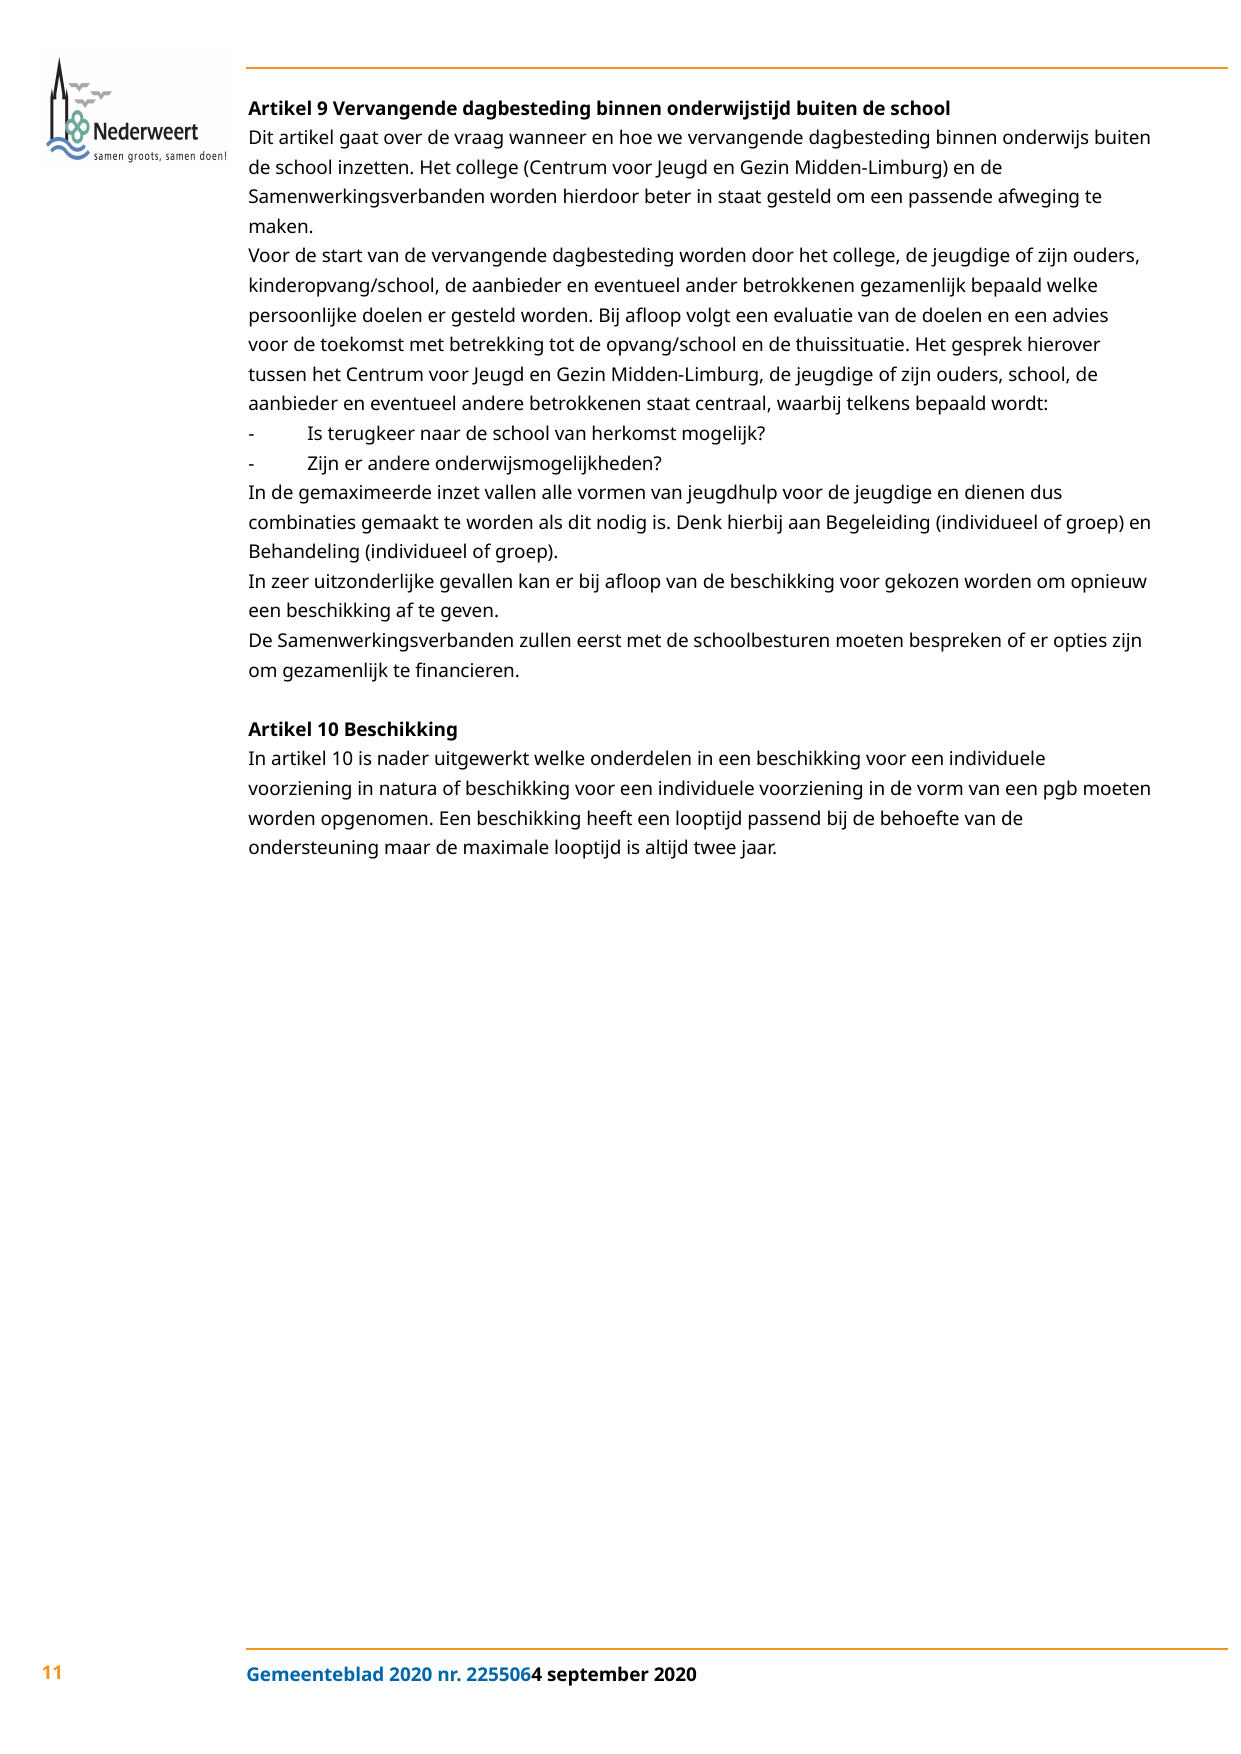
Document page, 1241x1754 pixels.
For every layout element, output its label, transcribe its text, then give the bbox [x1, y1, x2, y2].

text Voor de start van de vervangende dagbesteding worden door het college, de jeugdige of zijn ouders, kinderopvang/school, de aanbieder en eventueel ander betrokkenen gezamenlijk bepaald welke persoonlijke doelen er gesteld worden. Bij afloop volgt een evaluatie van de doelen en een advies voor de toekomst met betrekking tot de opvang/school en de thuissituatie. Het gesprek hierover tussen het Centrum voor Jeugd en Gezin Midden-Limburg, de jeugdige of zijn ouders, school, de aanbieder en eventueel andere betrokkenen staat centraal, waarbij telkens bepaald wordt: [248, 243, 1152, 416]
picture [41, 47, 231, 172]
text Dit artikel gaat over de vraag wanneer en hoe we vervangende dagbesteding binnen onderwijs buiten de school inzetten. Het college (Centrum voor Jeugd en Gezin Midden-Limburg) en de Samenwerkingsverbanden worden hierdoor beter in staat gesteld om een passende afweging te maken. [248, 124, 1152, 239]
list Is terugkeer naar de school van herkomst mogelijk? [248, 420, 1152, 446]
text De Samenwerkingsverbanden zullen eerst met de schoolbesturen moeten bespreken of er opties zijn om gezamenlijk te financieren. [248, 627, 1152, 683]
text In de gemaximeerde inzet vallen alle vormen van jeugdhulp voor de jeugdige en dienen dus combinaties gemaakt te worden als dit nodig is. Denk hierbij aan Begeleiding (individueel of groep) en Behandeling (individueel of groep). [248, 479, 1152, 564]
list Zijn er andere onderwijsmogelijkheden? [248, 450, 1152, 476]
text Artikel 9 Vervangende dagbesteding binnen onderwijstijd buiten de school [248, 95, 1152, 121]
text In zeer uitzonderlijke gevallen kan er bij afloop van de beschikking voor gekozen worden om opnieuw een beschikking af te geven. [248, 568, 1152, 623]
text In artikel 10 is nader uitgewerkt welke onderdelen in een beschikking voor een individuele voorziening in natura of beschikking voor een individuele voorziening in de vorm van een pgb moeten worden opgenomen. Een beschikking heeft een looptijd passend bij de behoefte van de ondersteuning maar de maximale looptijd is altijd twee jaar. [248, 746, 1152, 860]
text Artikel 10 Beschikking [248, 716, 1152, 742]
